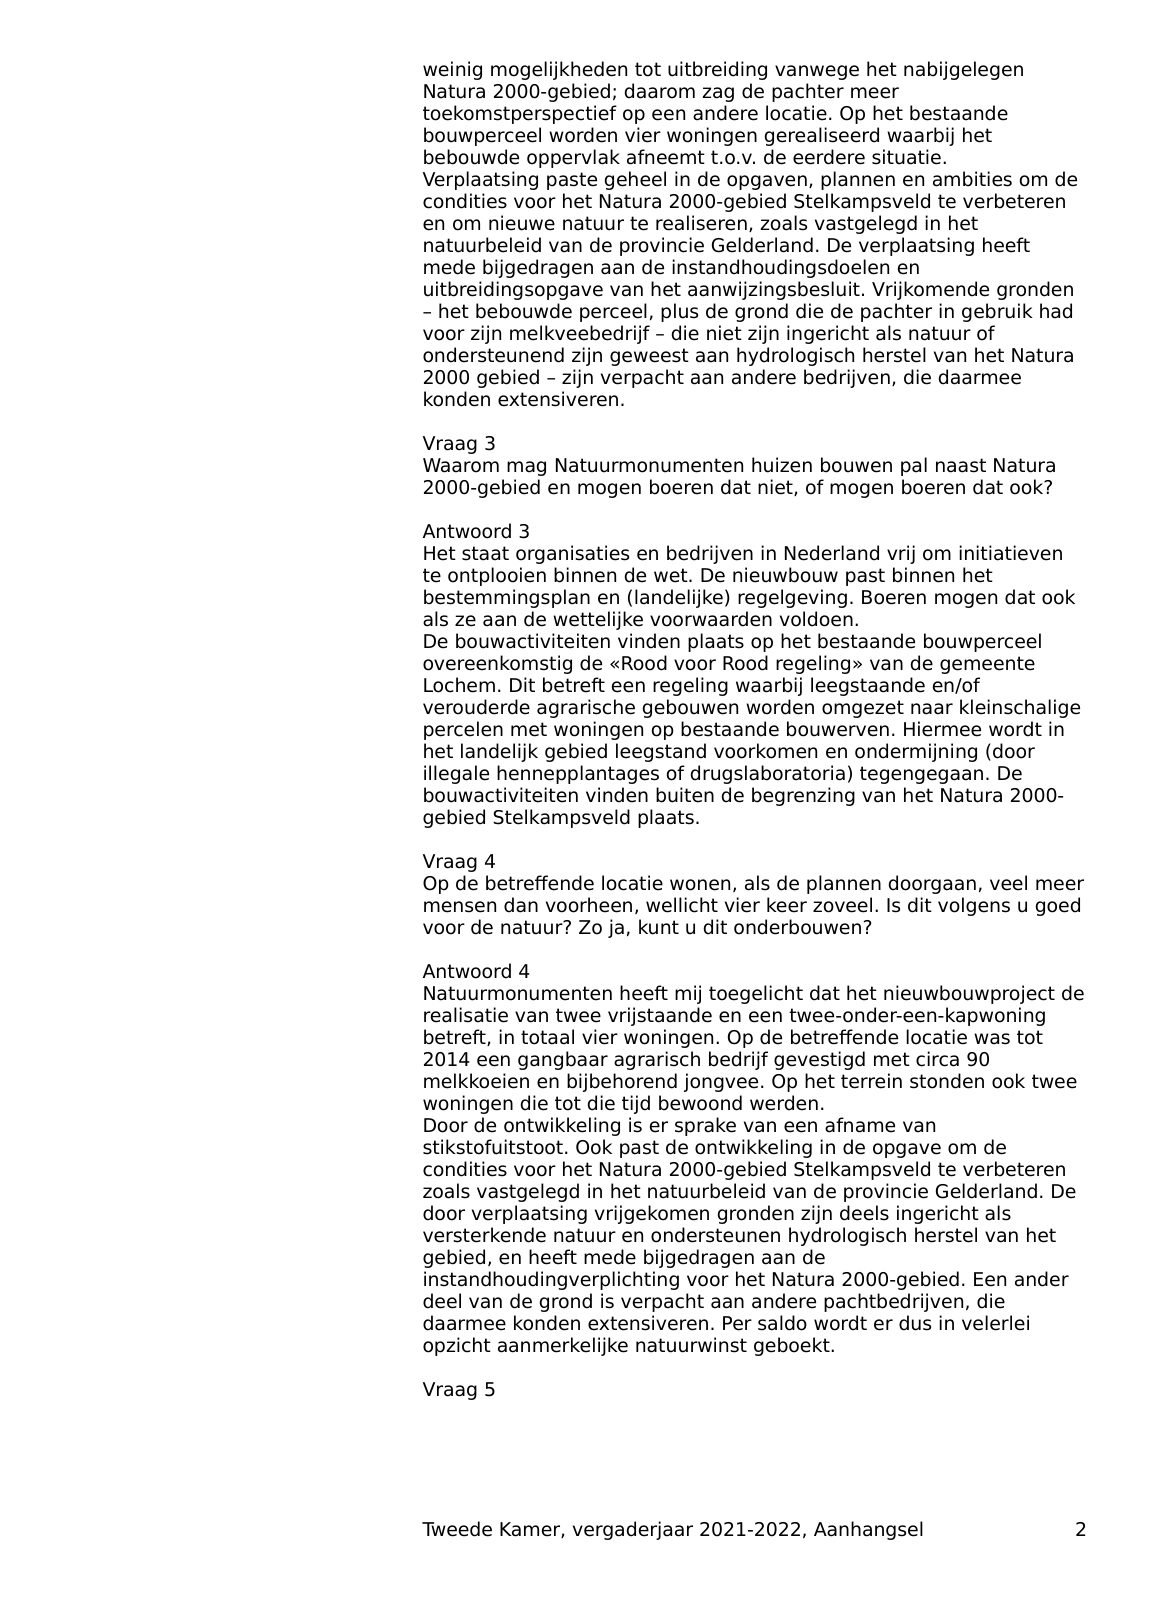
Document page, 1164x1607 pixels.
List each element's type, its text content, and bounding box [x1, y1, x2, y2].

text Vraag 5 [422, 1379, 1087, 1401]
text De bouwactiviteiten vinden plaats op het bestaande bouwperceel overeenkomstig de «Rood voor Rood regeling» van de gemeente Lochem. Dit betreft een regeling waarbij leegstaande en/of verouderde agrarische gebouwen worden omgezet naar kleinschalige percelen met woningen op bestaande bouwerven. Hiermee wordt in het landelijk gebied leegstand voorkomen en ondermijning (door illegale hennepplantages of drugslaboratoria) tegengegaan. De bouwactiviteiten vinden buiten de begrenzing van het Natura 2000-gebied Stelkampsveld plaats. [422, 631, 1087, 829]
text Waarom mag Natuurmonumenten huizen bouwen pal naast Natura 2000-gebied en mogen boeren dat niet, of mogen boeren dat ook? [422, 455, 1087, 499]
text Vraag 4 [422, 851, 1087, 873]
text Het staat organisaties en bedrijven in Nederland vrij om initiatieven te ontplooien binnen de wet. De nieuwbouw past binnen het bestemmingsplan en (landelijke) regelgeving. Boeren mogen dat ook als ze aan de wettelijke voorwaarden voldoen. [422, 543, 1087, 631]
text Op de betreffende locatie wonen, als de plannen doorgaan, veel meer mensen dan voorheen, wellicht vier keer zoveel. Is dit volgens u goed voor de natuur? Zo ja, kunt u dit onderbouwen? [422, 873, 1087, 939]
text Natuurmonumenten heeft mij toegelicht dat het nieuwbouwproject de realisatie van twee vrijstaande en een twee-onder-een-kapwoning betreft, in totaal vier woningen. Op de betreffende locatie was tot 2014 een gangbaar agrarisch bedrijf gevestigd met circa 90 melkkoeien en bijbehorend jongvee. Op het terrein stonden ook twee woningen die tot die tijd bewoond werden. [422, 983, 1087, 1115]
text Antwoord 4 [422, 961, 1087, 983]
text weinig mogelijkheden tot uitbreiding vanwege het nabijgelegen Natura 2000-gebied; daarom zag de pachter meer toekomstperspectief op een andere locatie. Op het bestaande bouwperceel worden vier woningen gerealiseerd waarbij het bebouwde oppervlak afneemt t.o.v. de eerdere situatie. [422, 59, 1087, 169]
text Antwoord 3 [422, 521, 1087, 543]
text Door de ontwikkeling is er sprake van een afname van stikstofuitstoot. Ook past de ontwikkeling in de opgave om de condities voor het Natura 2000-gebied Stelkampsveld te verbeteren zoals vastgelegd in het natuurbeleid van de provincie Gelderland. De door verplaatsing vrijgekomen gronden zijn deels ingericht als versterkende natuur en ondersteunen hydrologisch herstel van het gebied, en heeft mede bijgedragen aan de instandhoudingverplichting voor het Natura 2000-gebied. Een ander deel van de grond is verpacht aan andere pachtbedrijven, die daarmee konden extensiveren. Per saldo wordt er dus in velerlei opzicht aanmerkelijke natuurwinst geboekt. [422, 1115, 1087, 1357]
text Verplaatsing paste geheel in de opgaven, plannen en ambities om de condities voor het Natura 2000-gebied Stelkampsveld te verbeteren en om nieuwe natuur te realiseren, zoals vastgelegd in het natuurbeleid van de provincie Gelderland. De verplaatsing heeft mede bijgedragen aan de instandhoudingsdoelen en uitbreidingsopgave van het aanwijzingsbesluit. Vrijkomende gronden – het bebouwde perceel, plus de grond die de pachter in gebruik had voor zijn melkveebedrijf – die niet zijn ingericht als natuur of ondersteunend zijn geweest aan hydrologisch herstel van het Natura 2000 gebied – zijn verpacht aan andere bedrijven, die daarmee konden extensiveren. [422, 169, 1087, 411]
text Vraag 3 [422, 433, 1087, 455]
